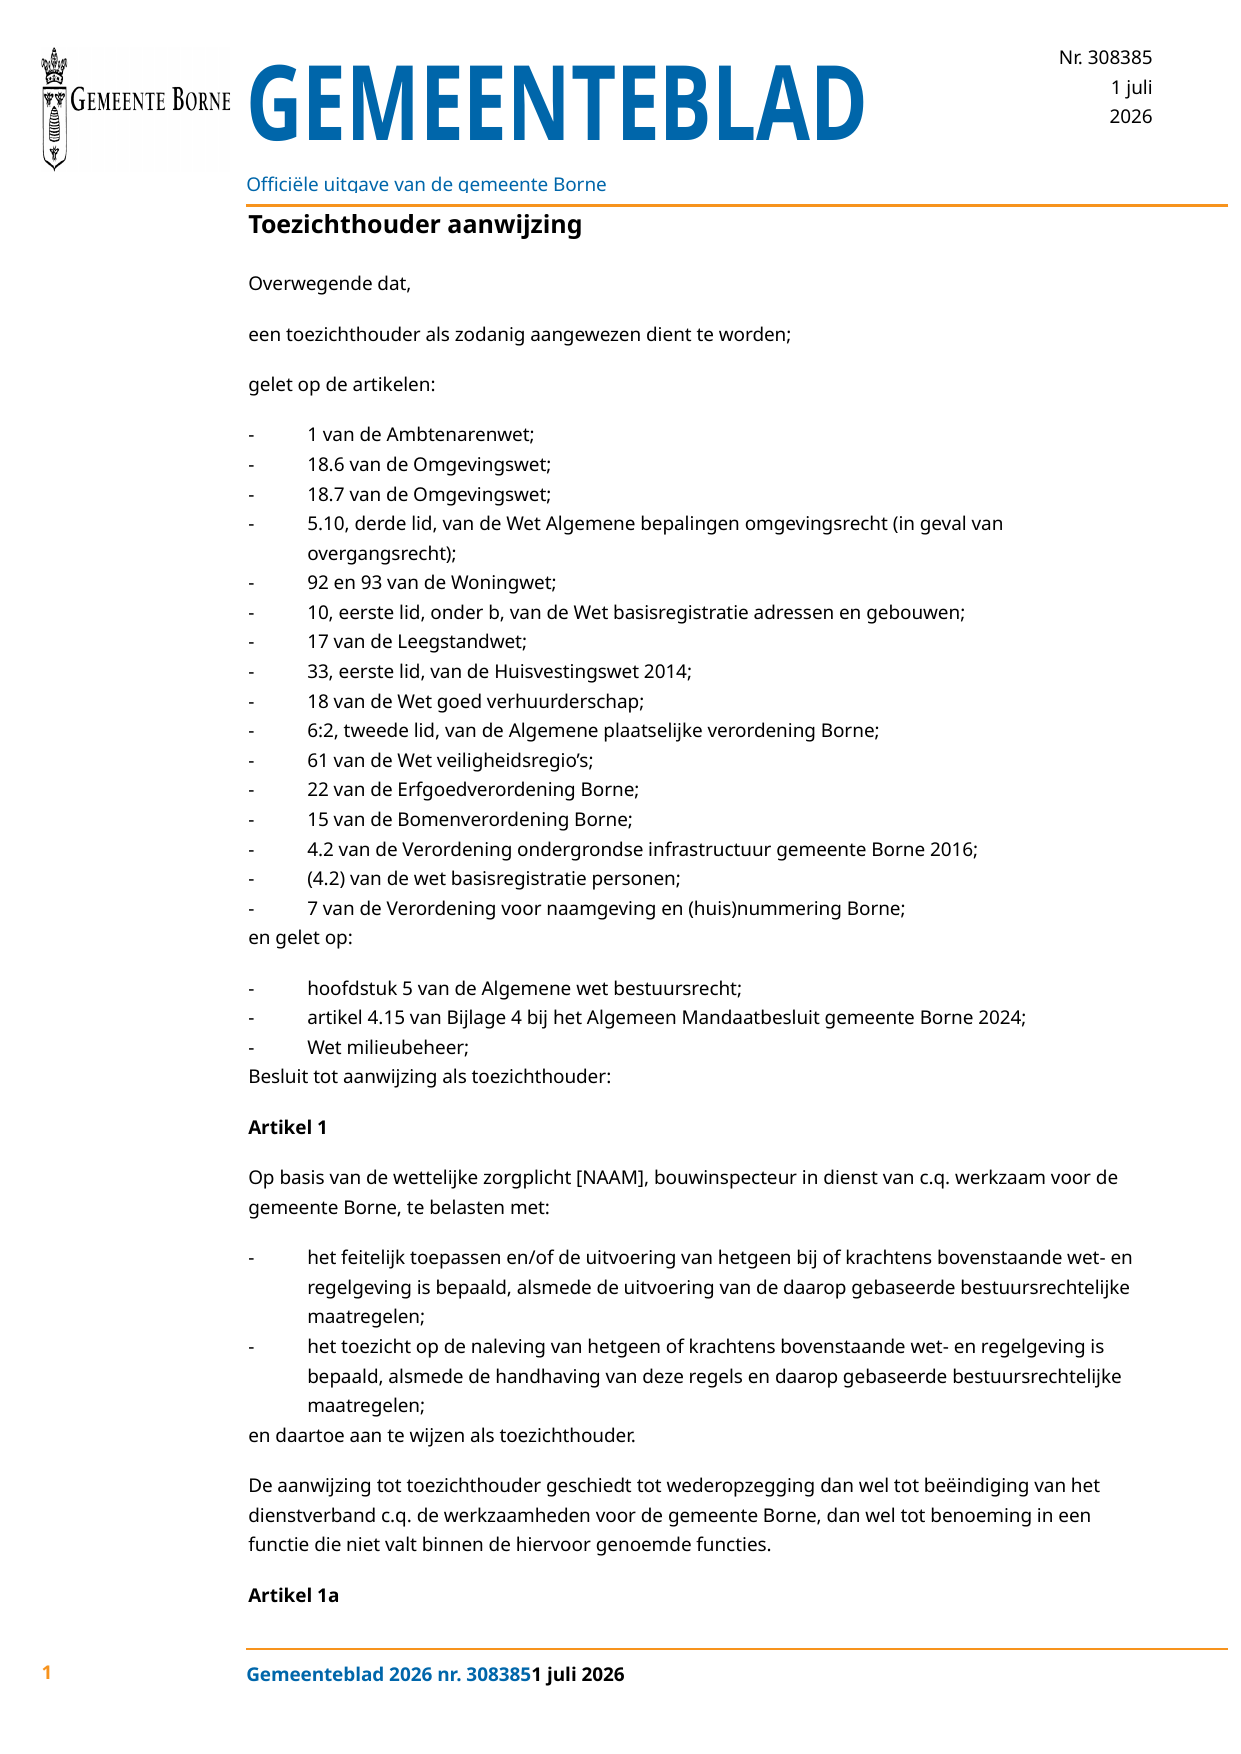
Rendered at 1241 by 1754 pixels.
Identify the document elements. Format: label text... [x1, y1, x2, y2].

list 18 van de Wet goed verhuurderschap; [248, 688, 1152, 713]
list 7 van de Verordening voor naamgeving en (huis)nummering Borne; [248, 895, 1152, 921]
text Artikel 1 [248, 1114, 1152, 1140]
list 18.6 van de Omgevingswet; [248, 451, 1152, 477]
list 33, eerste lid, van de Huisvestingswet 2014; [248, 658, 1152, 684]
list 15 van de Bomenverordening Borne; [248, 806, 1152, 832]
list het feitelijk toepassen en/of de uitvoering van hetgeen bij of krachtens bovenstaande wet- en regelgeving is bepaald, alsmede de uitvoering van de daarop gebaseerde bestuursrechtelijke maatregelen; [248, 1244, 1152, 1329]
text gelet op de artikelen: [248, 371, 1152, 397]
list het toezicht op de naleving van hetgeen of krachtens bovenstaande wet- en regelgeving is bepaald, alsmede de handhaving van deze regels en daarop gebaseerde bestuursrechtelijke maatregelen; [248, 1333, 1152, 1418]
text en gelet op: [248, 924, 1152, 950]
list 92 en 93 van de Woningwet; [248, 569, 1152, 595]
text Artikel 1a [248, 1582, 1152, 1608]
list 17 van de Leegstandwet; [248, 629, 1152, 654]
list 18.7 van de Omgevingswet; [248, 481, 1152, 506]
text en daartoe aan te wijzen als toezichthouder. [248, 1422, 1152, 1448]
list Wet milieubeheer; [248, 1034, 1152, 1060]
text Op basis van de wettelijke zorgplicht [NAAM], bouwinspecteur in dienst van c.q. werkzaam voor de gemeente Borne, te belasten met: [248, 1164, 1152, 1220]
list 1 van de Ambtenarenwet; [248, 422, 1152, 447]
list 61 van de Wet veiligheidsregio’s; [248, 747, 1152, 773]
text Toezichthouder aanwijzing [248, 207, 1152, 241]
list hoofdstuk 5 van de Algemene wet bestuursrecht; [248, 975, 1152, 1001]
list 5.10, derde lid, van de Wet Algemene bepalingen omgevingsrecht (in geval van overgangsrecht); [248, 510, 1152, 566]
list 10, eerste lid, onder b, van de Wet basisregistratie adressen en gebouwen; [248, 599, 1152, 625]
text De aanwijzing tot toezichthouder geschiedt tot wederopzegging dan wel tot beëindiging van het dienstverband c.q. de werkzaamheden voor de gemeente Borne, dan wel tot benoeming in een functie die niet valt binnen de hiervoor genoemde functies. [248, 1472, 1152, 1557]
text een toezichthouder als zodanig aangewezen dient te worden; [248, 321, 1152, 346]
list artikel 4.15 van Bijlage 4 bij het Algemeen Mandaatbesluit gemeente Borne 2024; [248, 1004, 1152, 1030]
list (4.2) van de wet basisregistratie personen; [248, 865, 1152, 891]
text Besluit tot aanwijzing als toezichthouder: [248, 1064, 1152, 1089]
list 22 van de Erfgoedverordening Borne; [248, 777, 1152, 802]
list 4.2 van de Verordening ondergrondse infrastructuur gemeente Borne 2016; [248, 836, 1152, 861]
list 6:2, tweede lid, van de Algemene plaatselijke verordening Borne; [248, 717, 1152, 743]
picture [41, 47, 231, 172]
text Overwegende dat, [248, 270, 1152, 296]
